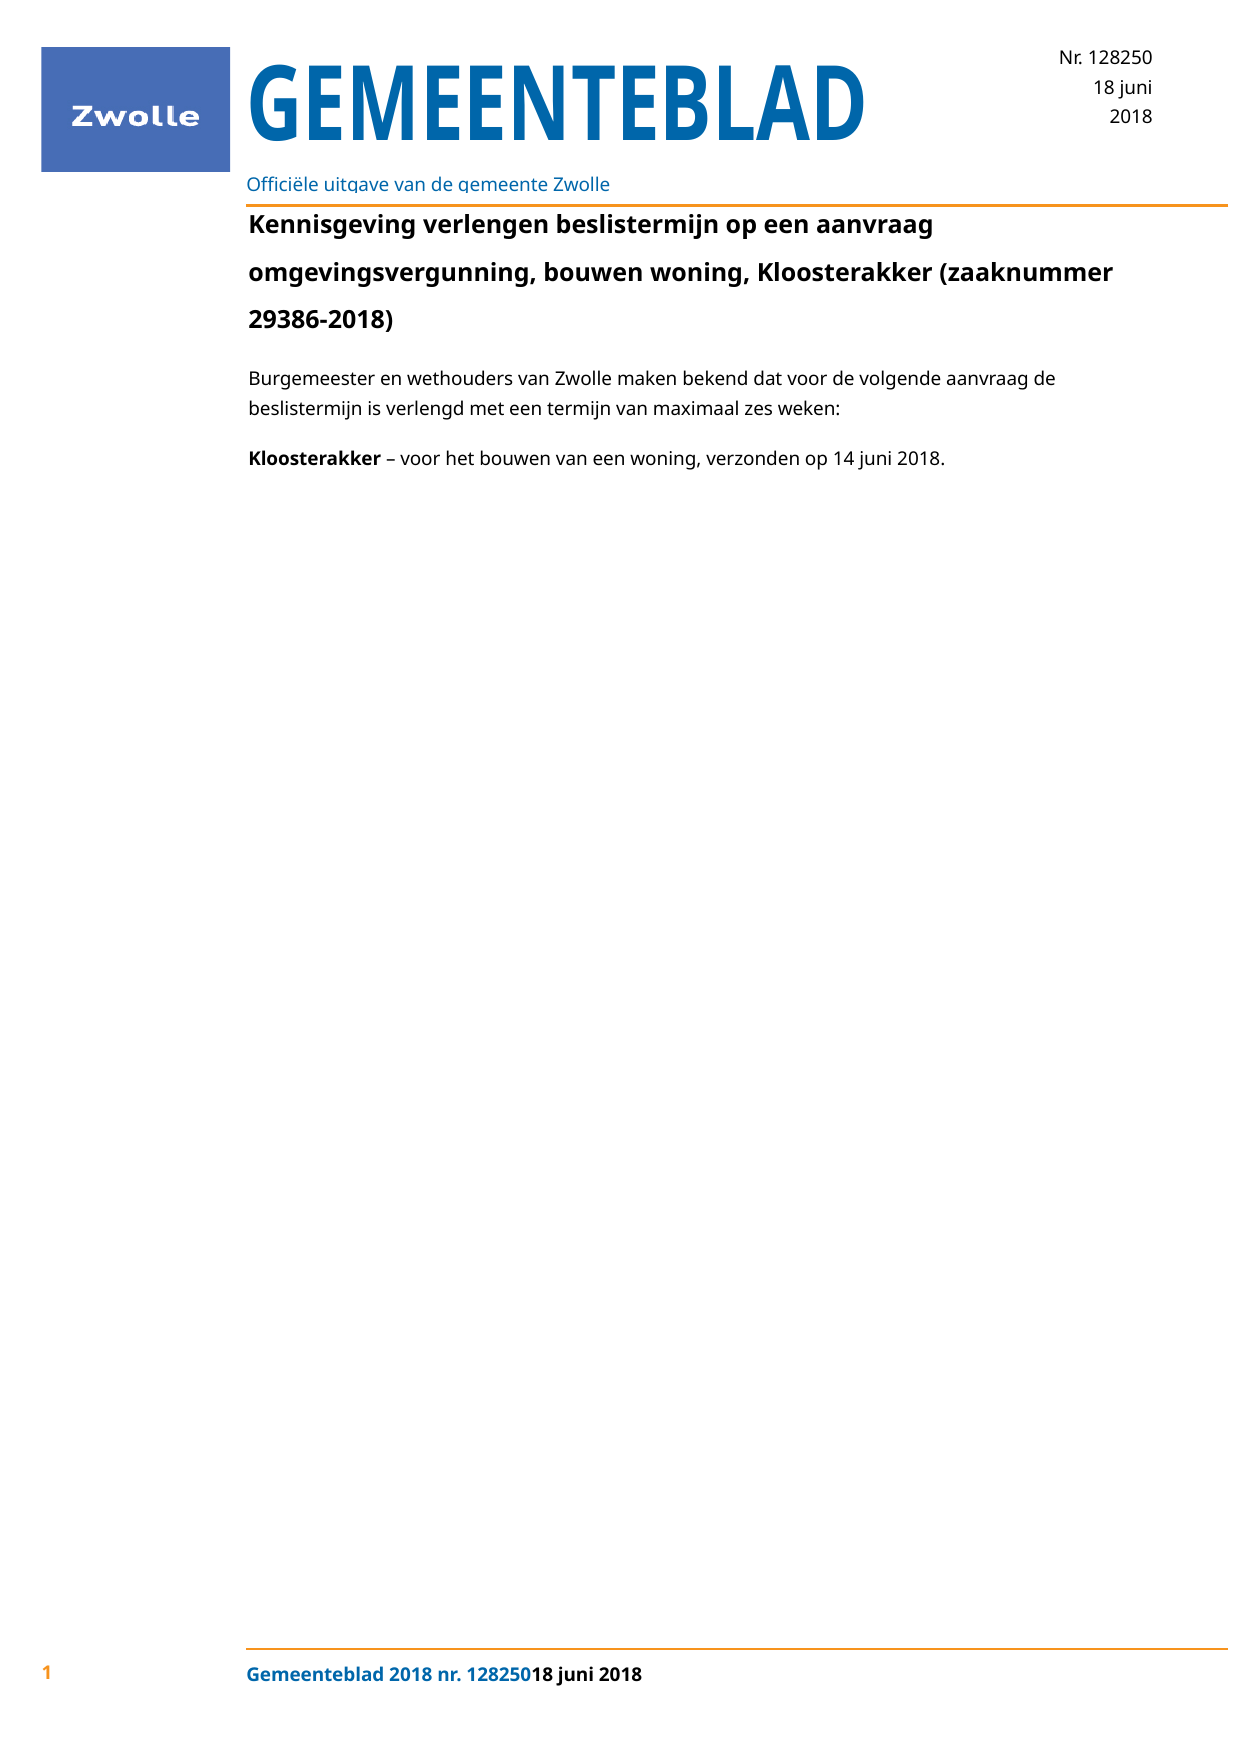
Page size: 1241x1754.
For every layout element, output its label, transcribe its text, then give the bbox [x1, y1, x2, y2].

text Burgemeester en wethouders van Zwolle maken bekend dat voor de volgende aanvraag de beslistermijn is verlengd met een termijn van maximaal zes weken: [248, 366, 1152, 421]
text Kennisgeving verlengen beslistermijn op een aanvraag omgevingsvergunning, bouwen woning, Kloosterakker (zaaknummer 29386-2018) [248, 207, 1152, 336]
text Kloosterakker – voor het bouwen van een woning, verzonden op 14 juni 2018. [248, 446, 1152, 471]
picture [41, 47, 231, 172]
